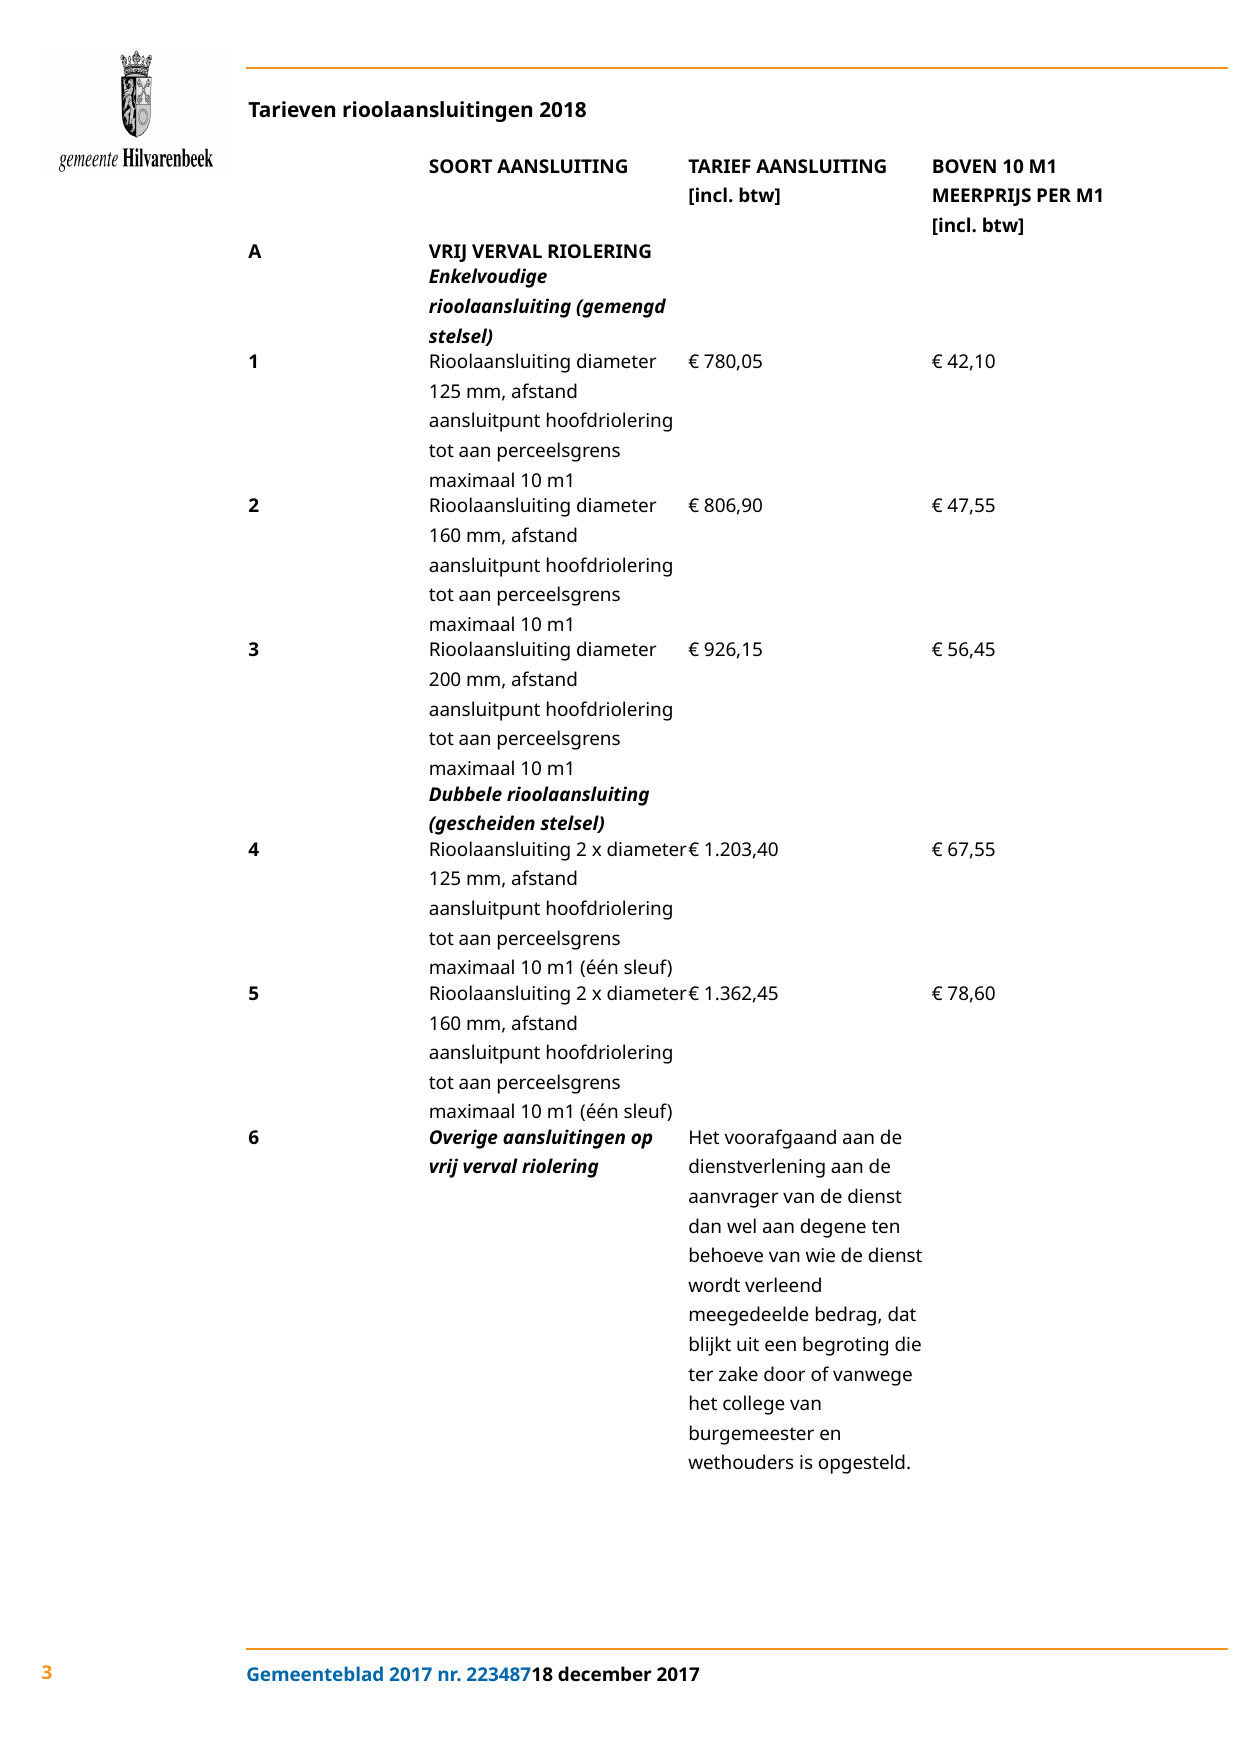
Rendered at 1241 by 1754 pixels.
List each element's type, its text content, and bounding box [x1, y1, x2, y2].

table_cell 1 [248, 349, 429, 493]
table_cell € 56,45 [932, 637, 1152, 781]
table_cell € 926,15 [688, 637, 932, 781]
table_cell Rioolaansluiting 2 x diameter 125 mm, afstand aansluitpunt hoofdriolering tot aan perceelsgrens maximaal 10 m1 (één sleuf) [429, 836, 688, 980]
table_cell [932, 1124, 1152, 1594]
table_cell Overige aansluitingen op vrij verval riolering [429, 1124, 688, 1594]
table_cell 2 [248, 493, 429, 637]
table_cell € 806,90 [688, 493, 932, 637]
table_header BOVEN 10 M1 MEERPRIJS PER M1 [incl. btw] [932, 153, 1152, 238]
table_cell [932, 264, 1152, 348]
table_cell Dubbele rioolaansluiting (gescheiden stelsel) [429, 781, 688, 836]
table_cell A [248, 238, 429, 264]
table_header SOORT AANSLUITING [429, 153, 688, 238]
table_header [248, 153, 429, 238]
table_cell Rioolaansluiting 2 x diameter 160 mm, afstand aansluitpunt hoofdriolering tot aan perceelsgrens maximaal 10 m1 (één sleuf) [429, 980, 688, 1124]
table_cell [688, 238, 932, 264]
table_cell Enkelvoudige rioolaansluiting (gemengd stelsel) [429, 264, 688, 348]
table_cell [932, 238, 1152, 264]
table_cell [248, 781, 429, 836]
table_cell Het voorafgaand aan de dienstverlening aan de aanvrager van de dienst dan wel aan degene ten behoeve van wie de dienst wordt verleend meegedeelde bedrag, dat blijkt uit een begroting die ter zake door of vanwege het college van burgemeester en wethouders is opgesteld. [688, 1124, 932, 1594]
table_cell € 42,10 [932, 349, 1152, 493]
table_cell [932, 781, 1152, 836]
table_cell € 1.362,45 [688, 980, 932, 1124]
table_cell € 78,60 [932, 980, 1152, 1124]
table_cell Rioolaansluiting diameter 125 mm, afstand aansluitpunt hoofdriolering tot aan perceelsgrens maximaal 10 m1 [429, 349, 688, 493]
picture [41, 47, 231, 172]
table_cell 4 [248, 836, 429, 980]
table_cell Rioolaansluiting diameter 160 mm, afstand aansluitpunt hoofdriolering tot aan perceelsgrens maximaal 10 m1 [429, 493, 688, 637]
table_cell 6 [248, 1124, 429, 1594]
table_cell [248, 264, 429, 348]
table_cell € 1.203,40 [688, 836, 932, 980]
table_cell [688, 781, 932, 836]
table_cell [688, 264, 932, 348]
text Tarieven rioolaansluitingen 2018 [248, 95, 1152, 123]
table_cell € 780,05 [688, 349, 932, 493]
table_cell 3 [248, 637, 429, 781]
table_cell 5 [248, 980, 429, 1124]
table_header TARIEF AANSLUITING [incl. btw] [688, 153, 932, 238]
table_cell € 47,55 [932, 493, 1152, 637]
table_cell Rioolaansluiting diameter 200 mm, afstand aansluitpunt hoofdriolering tot aan perceelsgrens maximaal 10 m1 [429, 637, 688, 781]
table_cell VRIJ VERVAL RIOLERING [429, 238, 688, 264]
table_cell € 67,55 [932, 836, 1152, 980]
